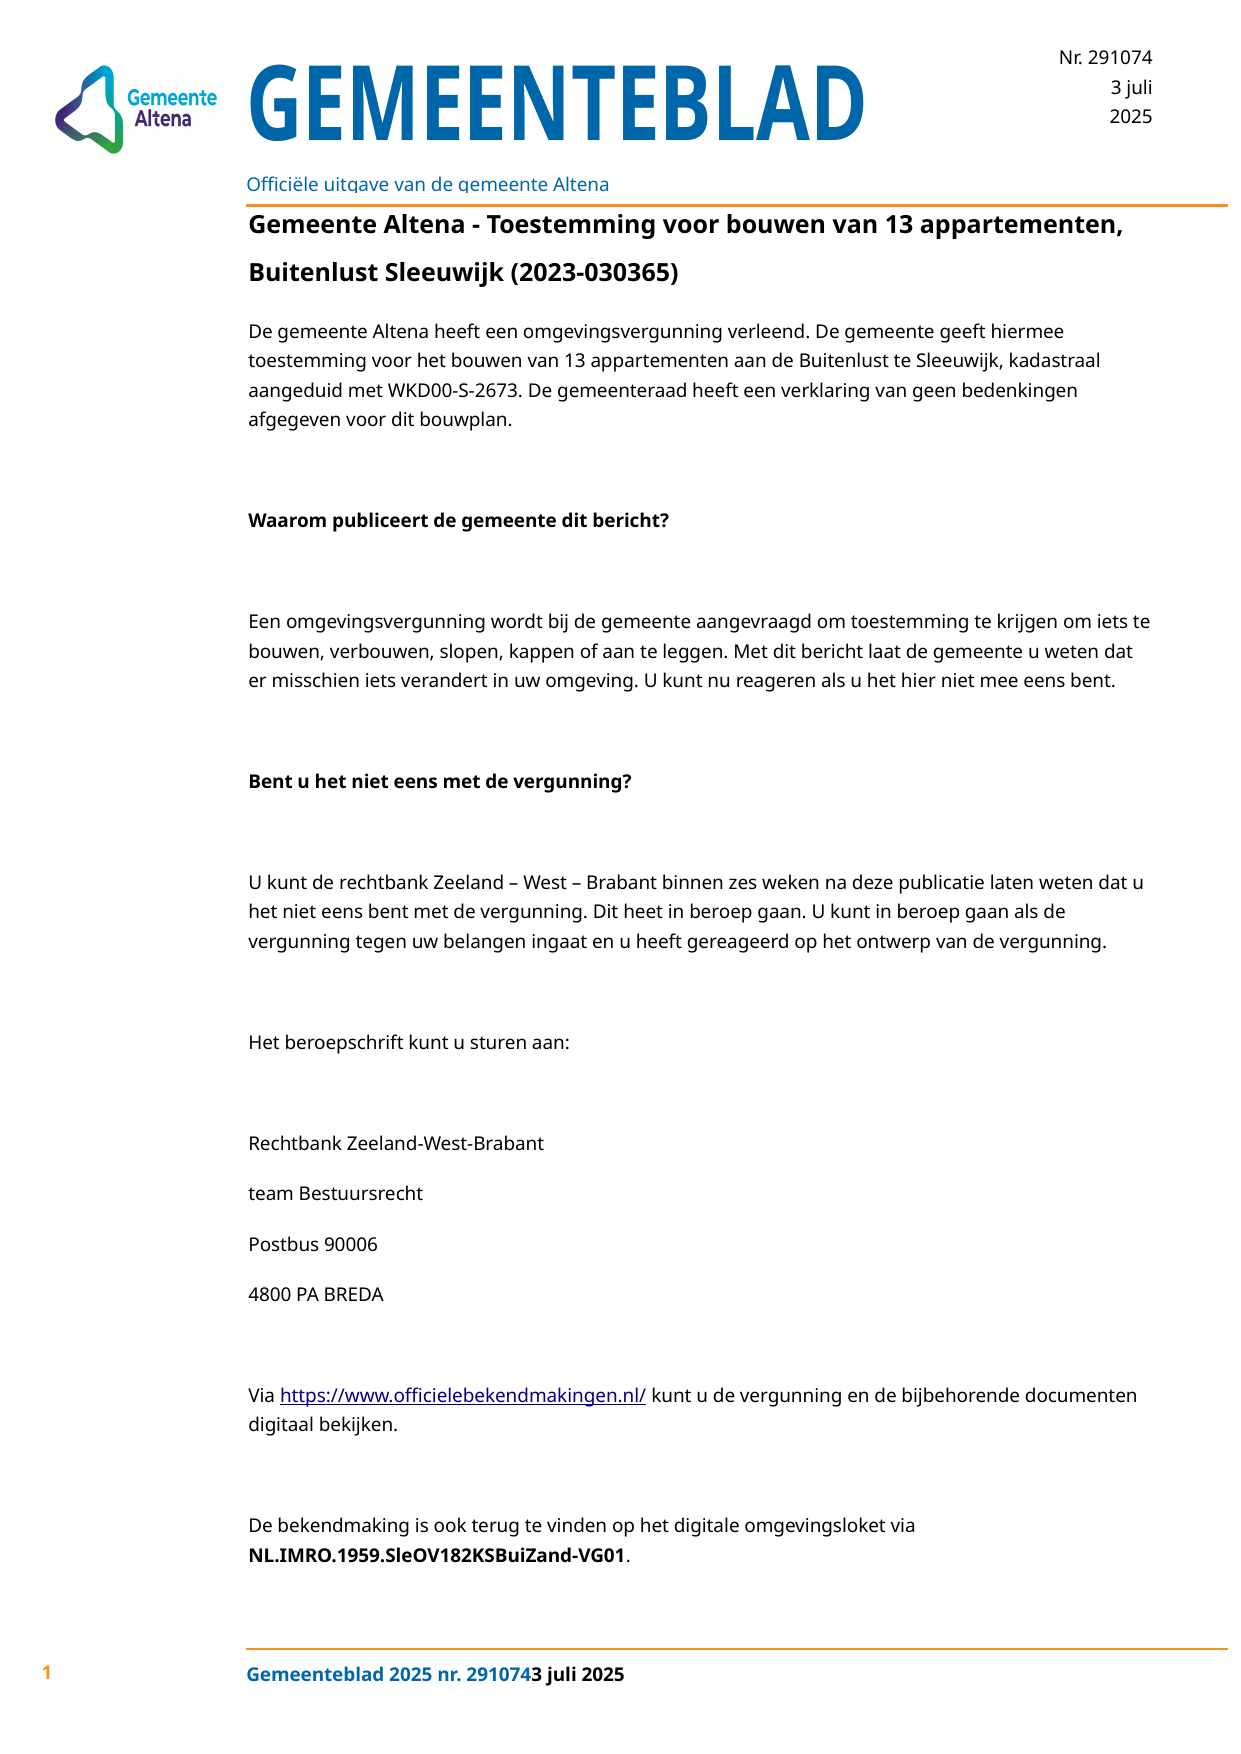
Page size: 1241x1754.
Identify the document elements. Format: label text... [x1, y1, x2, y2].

text Rechtbank Zeeland-West-Brabant [248, 1130, 1152, 1156]
text Het beroepschrift kunt u sturen aan: [248, 1029, 1152, 1055]
text U kunt de rechtbank Zeeland – West – Brabant binnen zes weken na deze publicatie laten weten dat u het niet eens bent met de vergunning. Dit heet in beroep gaan. U kunt in beroep gaan als de vergunning tegen uw belangen ingaat en u heeft gereageerd op het ontwerp van de vergunning. [248, 869, 1152, 954]
text De gemeente Altena heeft een omgevingsvergunning verleend. De gemeente geeft hiermee toestemming voor het bouwen van 13 appartementen aan de Buitenlust te Sleeuwijk, kadastraal aangeduid met WKD00-S-2673. De gemeenteraad heeft een verklaring van geen bedenkingen afgegeven voor dit bouwplan. [248, 318, 1152, 432]
text De bekendmaking is ook terug te vinden op het digitale omgevingsloket via NL.IMRO.1959.SleOV182KSBuiZand-VG01. [248, 1512, 1152, 1568]
text 4800 PA BREDA [248, 1281, 1152, 1307]
text team Bestuursrecht [248, 1180, 1152, 1206]
text Gemeente Altena - Toestemming voor bouwen van 13 appartementen, Buitenlust Sleeuwijk (2023-030365) [248, 207, 1152, 288]
picture [41, 47, 231, 172]
text Postbus 90006 [248, 1231, 1152, 1257]
text Waarom publiceert de gemeente dit bericht? [248, 507, 1152, 533]
text Bent u het niet eens met de vergunning? [248, 768, 1152, 794]
text Een omgevingsvergunning wordt bij de gemeente aangevraagd om toestemming te krijgen om iets te bouwen, verbouwen, slopen, kappen of aan te leggen. Met dit bericht laat de gemeente u weten dat er misschien iets verandert in uw omgeving. U kunt nu reageren als u het hier niet mee eens bent. [248, 608, 1152, 693]
text Via https://www.officielebekendmakingen.nl/ kunt u de vergunning en de bijbehorende documenten digitaal bekijken. [248, 1382, 1152, 1437]
